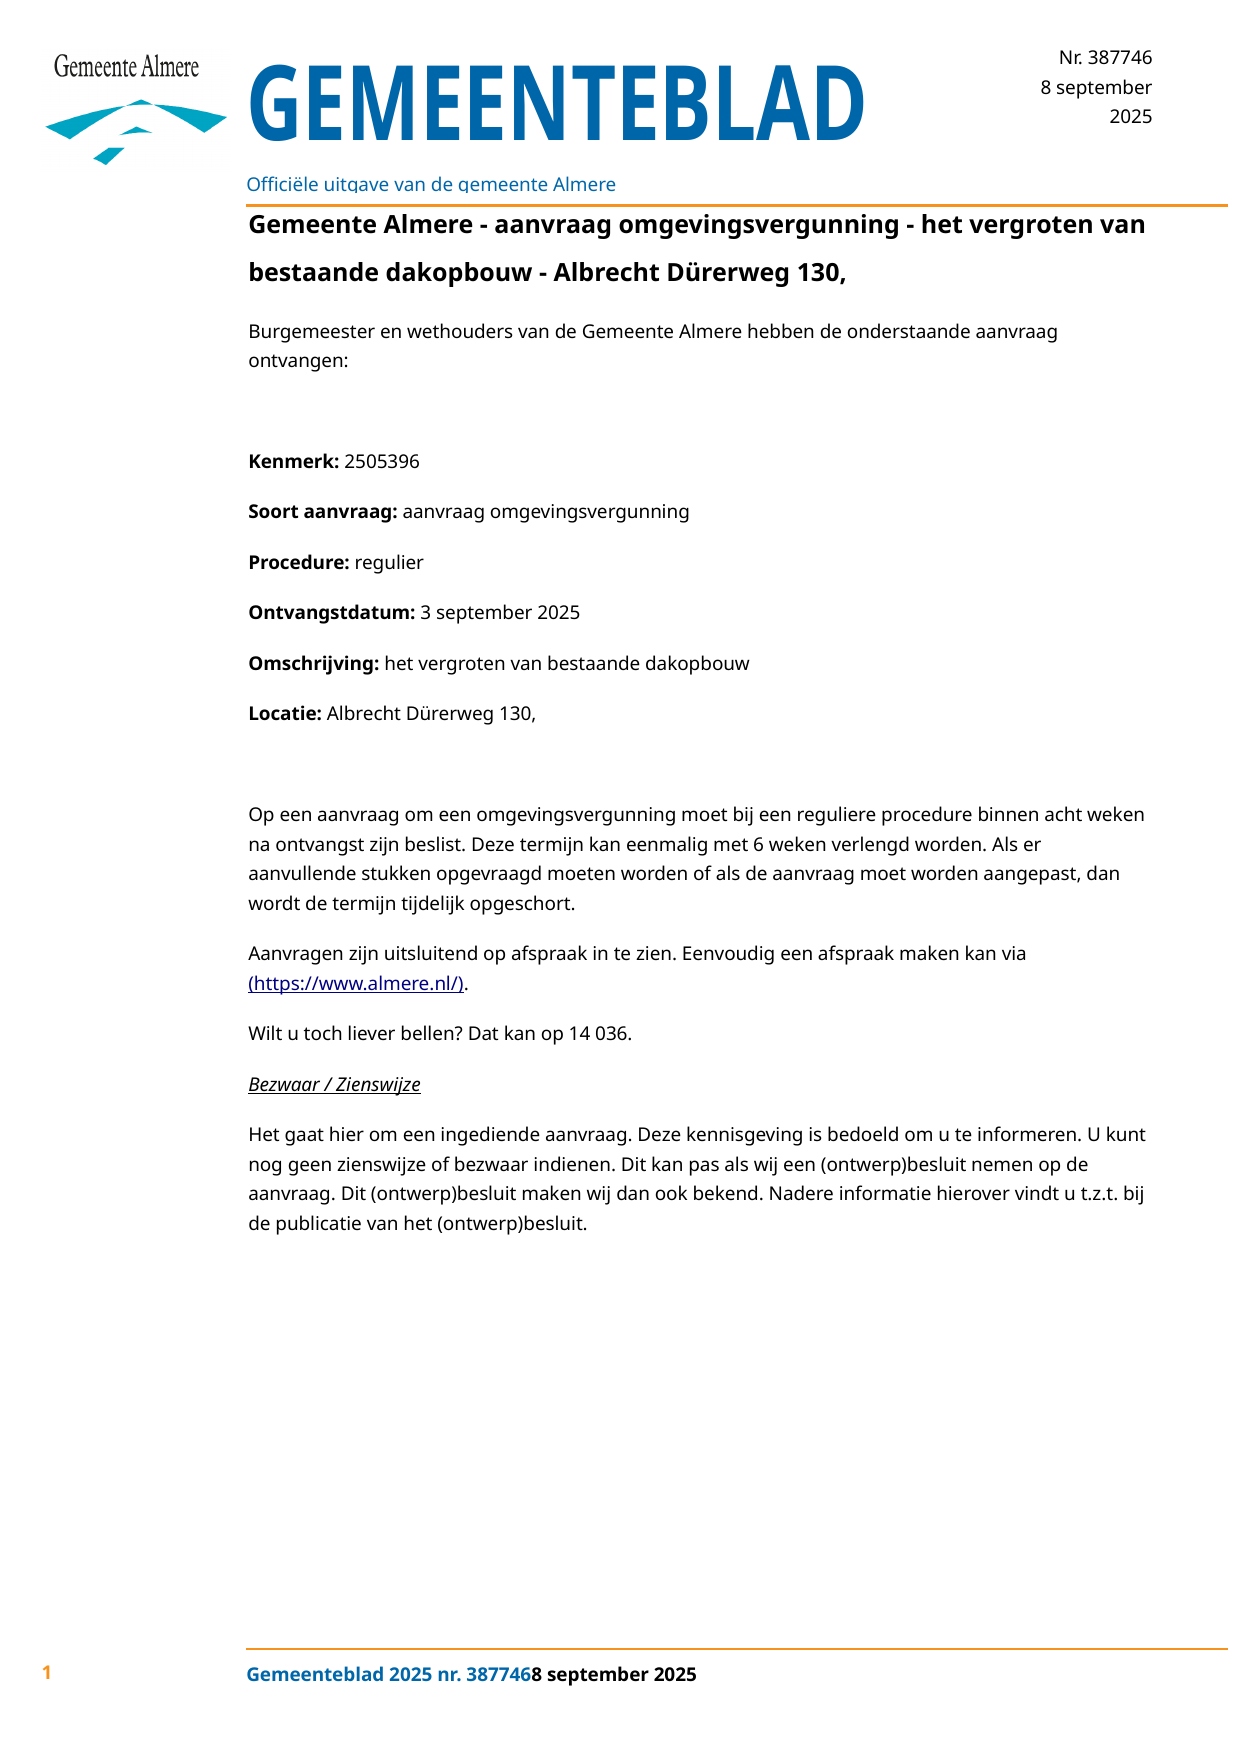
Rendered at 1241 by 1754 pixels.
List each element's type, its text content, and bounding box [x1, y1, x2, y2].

text Op een aanvraag om een omgevingsvergunning moet bij een reguliere procedure binnen acht weken na ontvangst zijn beslist. Deze termijn kan eenmalig met 6 weken verlengd worden. Als er aanvullende stukken opgevraagd moeten worden of als de aanvraag moet worden aangepast, dan wordt de termijn tijdelijk opgeschort. [248, 801, 1152, 916]
text Wilt u toch liever bellen? Dat kan op 14 036. [248, 1020, 1152, 1046]
text Burgemeester en wethouders van de Gemeente Almere hebben de onderstaande aanvraag ontvangen: [248, 318, 1152, 373]
text Omschrijving: het vergroten van bestaande dakopbouw [248, 650, 1152, 676]
text Het gaat hier om een ingediende aanvraag. Deze kennisgeving is bedoeld om u te informeren. U kunt nog geen zienswijze of bezwaar indienen. Dit kan pas als wij een (ontwerp)besluit nemen op de aanvraag. Dit (ontwerp)besluit maken wij dan ook bekend. Nadere informatie hierover vindt u t.z.t. bij de publicatie van het (ontwerp)besluit. [248, 1121, 1152, 1236]
text Aanvragen zijn uitsluitend op afspraak in te zien. Eenvoudig een afspraak maken kan via (https://www.almere.nl/). [248, 940, 1152, 996]
text Ontvangstdatum: 3 september 2025 [248, 599, 1152, 625]
text Procedure: regulier [248, 549, 1152, 575]
text Kenmerk: 2505396 [248, 448, 1152, 474]
text Soort aanvraag: aanvraag omgevingsvergunning [248, 499, 1152, 524]
picture [41, 47, 231, 172]
text Gemeente Almere - aanvraag omgevingsvergunning - het vergroten van bestaande dakopbouw - Albrecht Dürerweg 130, [248, 207, 1152, 288]
text Locatie: Albrecht Dürerweg 130, [248, 700, 1152, 726]
text Bezwaar / Zienswijze [248, 1071, 1152, 1097]
